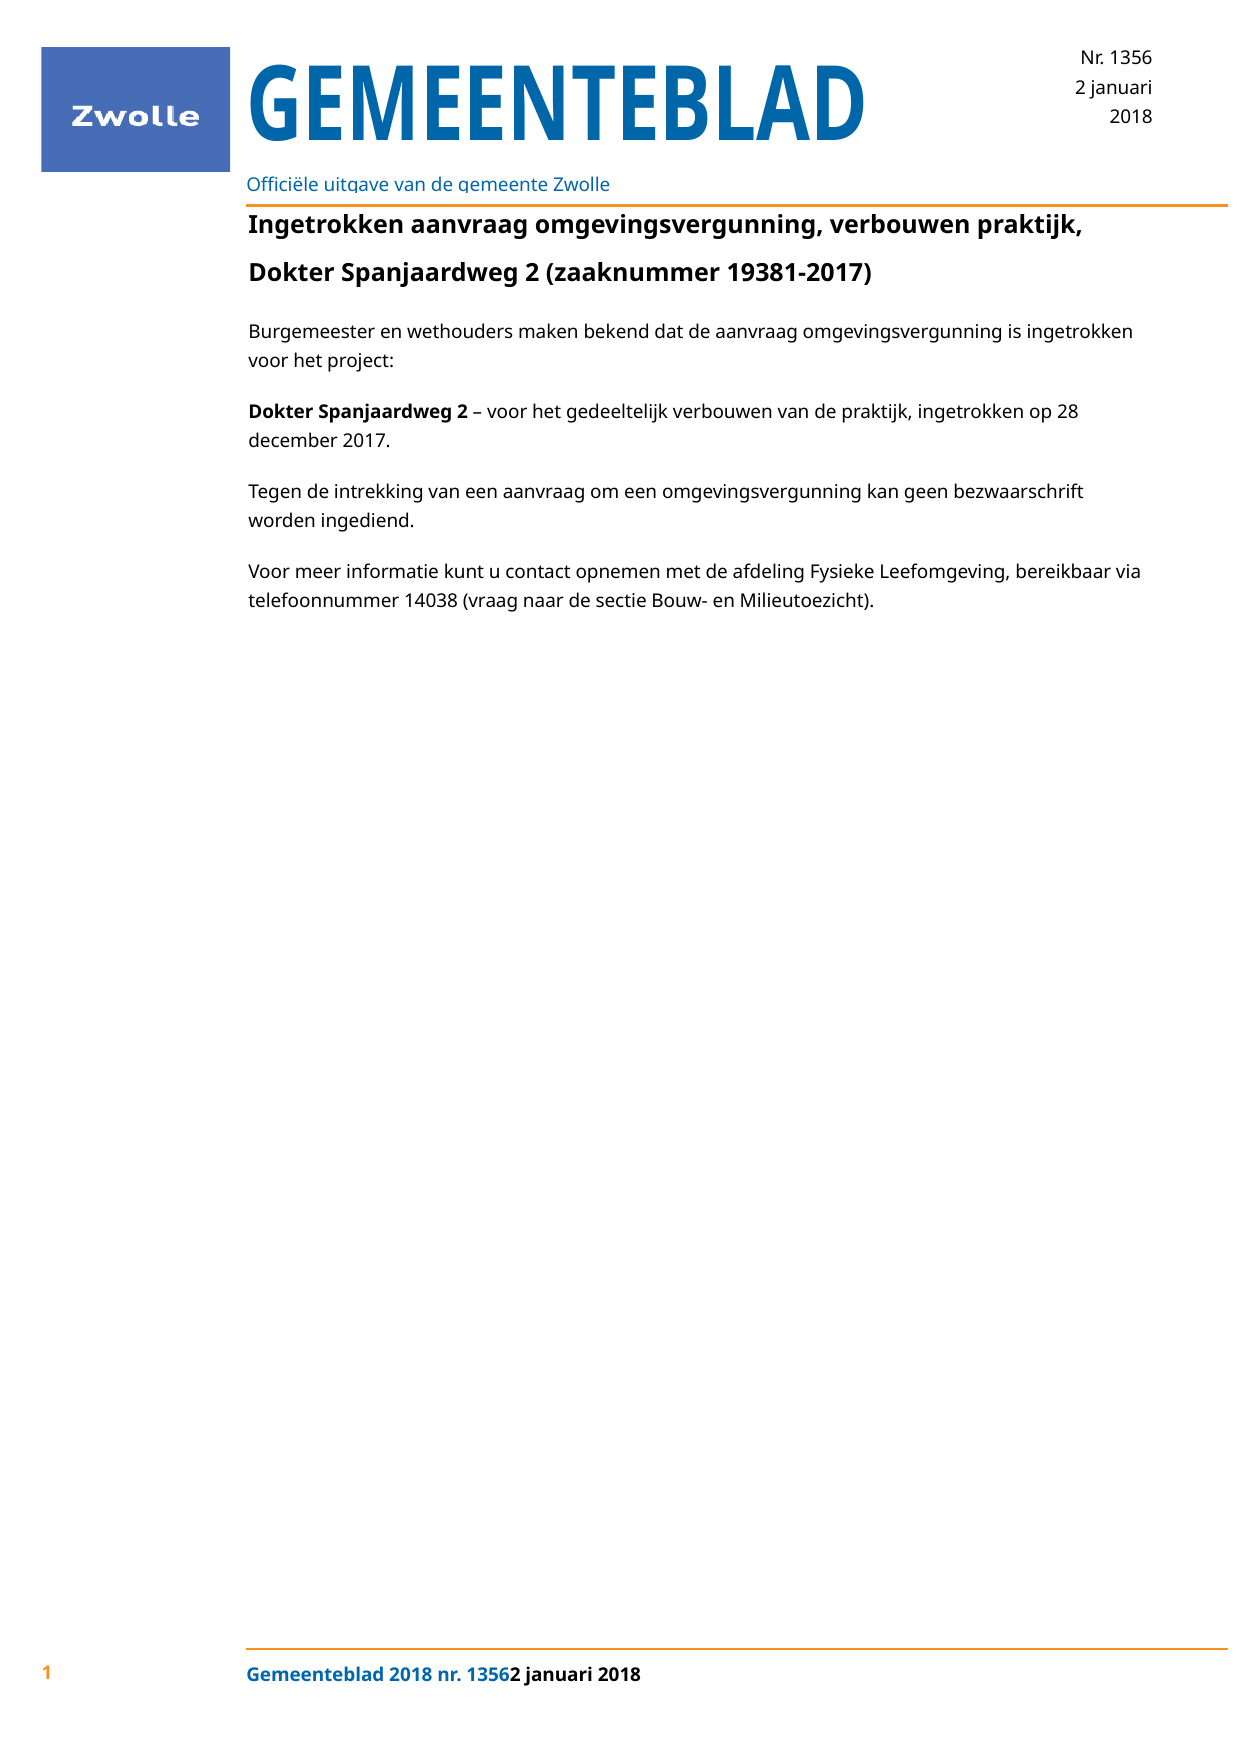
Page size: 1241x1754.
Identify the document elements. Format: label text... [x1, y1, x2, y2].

text Ingetrokken aanvraag omgevingsvergunning, verbouwen praktijk, Dokter Spanjaardweg 2 (zaaknummer 19381-2017) [248, 207, 1152, 288]
text Burgemeester en wethouders maken bekend dat de aanvraag omgevingsvergunning is ingetrokken voor het project: [248, 318, 1152, 373]
text Dokter Spanjaardweg 2 – voor het gedeeltelijk verbouwen van de praktijk, ingetrokken op 28 december 2017. [248, 398, 1152, 453]
text Voor meer informatie kunt u contact opnemen met de afdeling Fysieke Leefomgeving, bereikbaar via telefoonnummer 14038 (vraag naar de sectie Bouw- en Milieutoezicht). [248, 558, 1152, 613]
picture [41, 47, 231, 172]
text Tegen de intrekking van een aanvraag om een omgevingsvergunning kan geen bezwaarschrift worden ingediend. [248, 478, 1152, 533]
